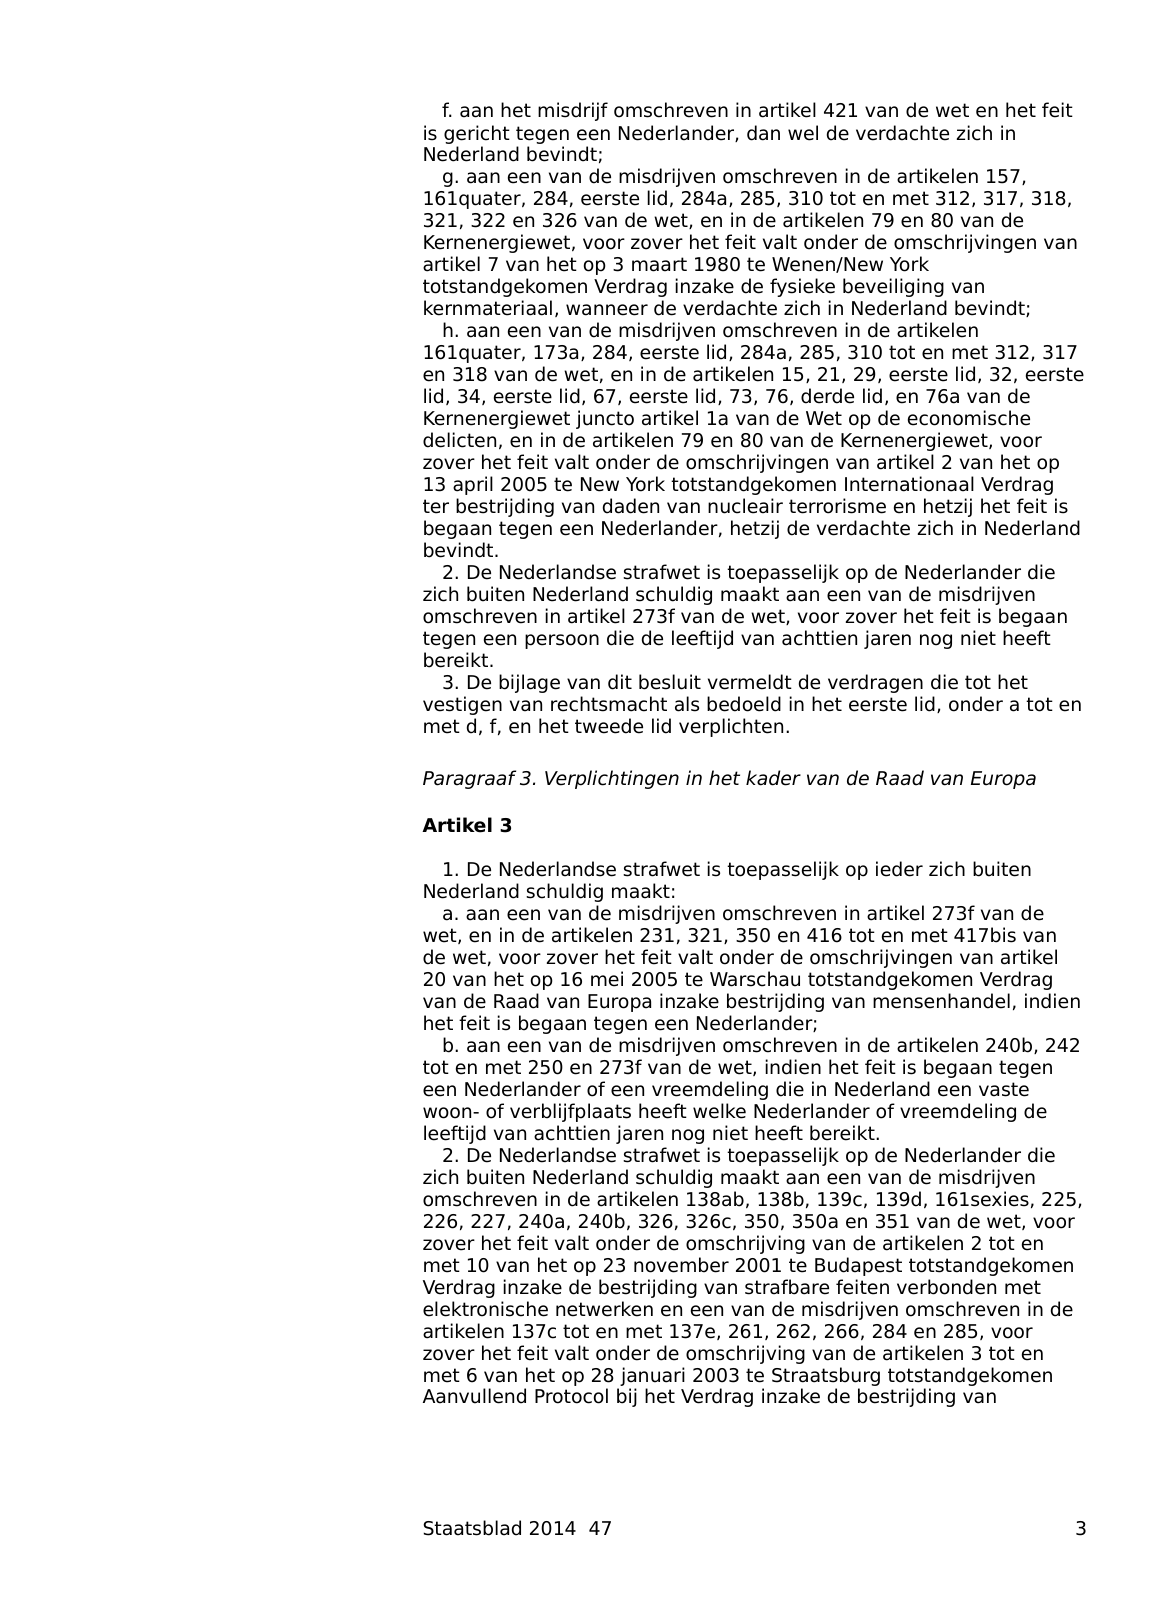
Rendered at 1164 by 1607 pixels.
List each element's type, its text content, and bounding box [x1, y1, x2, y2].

text a. aan een van de misdrijven omschreven in artikel 273f van de wet, en in de artikelen 231, 321, 350 en 416 tot en met 417bis van de wet, voor zover het feit valt onder de omschrijvingen van artikel 20 van het op 16 mei 2005 te Warschau totstandgekomen Verdrag van de Raad van Europa inzake bestrijding van mensenhandel, indien het feit is begaan tegen een Nederlander; [422, 903, 1087, 1035]
text 2. De Nederlandse strafwet is toepasselijk op de Nederlander die zich buiten Nederland schuldig maakt aan een van de misdrijven omschreven in artikel 273f van de wet, voor zover het feit is begaan tegen een persoon die de leeftijd van achttien jaren nog niet heeft bereikt. [422, 562, 1087, 672]
text h. aan een van de misdrijven omschreven in de artikelen 161quater, 173a, 284, eerste lid, 284a, 285, 310 tot en met 312, 317 en 318 van de wet, en in de artikelen 15, 21, 29, eerste lid, 32, eerste lid, 34, eerste lid, 67, eerste lid, 73, 76, derde lid, en 76a van de Kernenergiewet juncto artikel 1a van de Wet op de economische delicten, en in de artikelen 79 en 80 van de Kernenergiewet, voor zover het feit valt onder de omschrijvingen van artikel 2 van het op 13 april 2005 te New York totstandgekomen Internationaal Verdrag ter bestrijding van daden van nucleair terrorisme en hetzij het feit is begaan tegen een Nederlander, hetzij de verdachte zich in Nederland bevindt. [422, 320, 1087, 562]
text g. aan een van de misdrijven omschreven in de artikelen 157, 161quater, 284, eerste lid, 284a, 285, 310 tot en met 312, 317, 318, 321, 322 en 326 van de wet, en in de artikelen 79 en 80 van de Kernenergiewet, voor zover het feit valt onder de omschrijvingen van artikel 7 van het op 3 maart 1980 te Wenen/New York totstandgekomen Verdrag inzake de fysieke beveiliging van kernmateriaal, wanneer de verdachte zich in Nederland bevindt; [422, 166, 1087, 320]
subtitle Artikel 3 [422, 815, 1087, 837]
text 3. De bijlage van dit besluit vermeldt de verdragen die tot het vestigen van rechtsmacht als bedoeld in het eerste lid, onder a tot en met d, f, en het tweede lid verplichten. [422, 672, 1087, 738]
subtitle Paragraaf 3. Verplichtingen in het kader van de Raad van Europa [422, 768, 1087, 790]
text b. aan een van de misdrijven omschreven in de artikelen 240b, 242 tot en met 250 en 273f van de wet, indien het feit is begaan tegen een Nederlander of een vreemdeling die in Nederland een vaste woon- of verblijfplaats heeft welke Nederlander of vreemdeling de leeftijd van achttien jaren nog niet heeft bereikt. [422, 1035, 1087, 1145]
text 1. De Nederlandse strafwet is toepasselijk op ieder zich buiten Nederland schuldig maakt: [422, 859, 1087, 903]
text 2. De Nederlandse strafwet is toepasselijk op de Nederlander die zich buiten Nederland schuldig maakt aan een van de misdrijven omschreven in de artikelen 138ab, 138b, 139c, 139d, 161sexies, 225, 226, 227, 240a, 240b, 326, 326c, 350, 350a en 351 van de wet, voor zover het feit valt onder de omschrijving van de artikelen 2 tot en met 10 van het op 23 november 2001 te Budapest totstandgekomen Verdrag inzake de bestrijding van strafbare feiten verbonden met elektronische netwerken en een van de misdrijven omschreven in de artikelen 137c tot en met 137e, 261, 262, 266, 284 en 285, voor zover het feit valt onder de omschrijving van de artikelen 3 tot en met 6 van het op 28 januari 2003 te Straatsburg totstandgekomen Aanvullend Protocol bij het Verdrag inzake de bestrijding van [422, 1145, 1087, 1408]
text f. aan het misdrijf omschreven in artikel 421 van de wet en het feit is gericht tegen een Nederlander, dan wel de verdachte zich in Nederland bevindt; [422, 100, 1087, 166]
